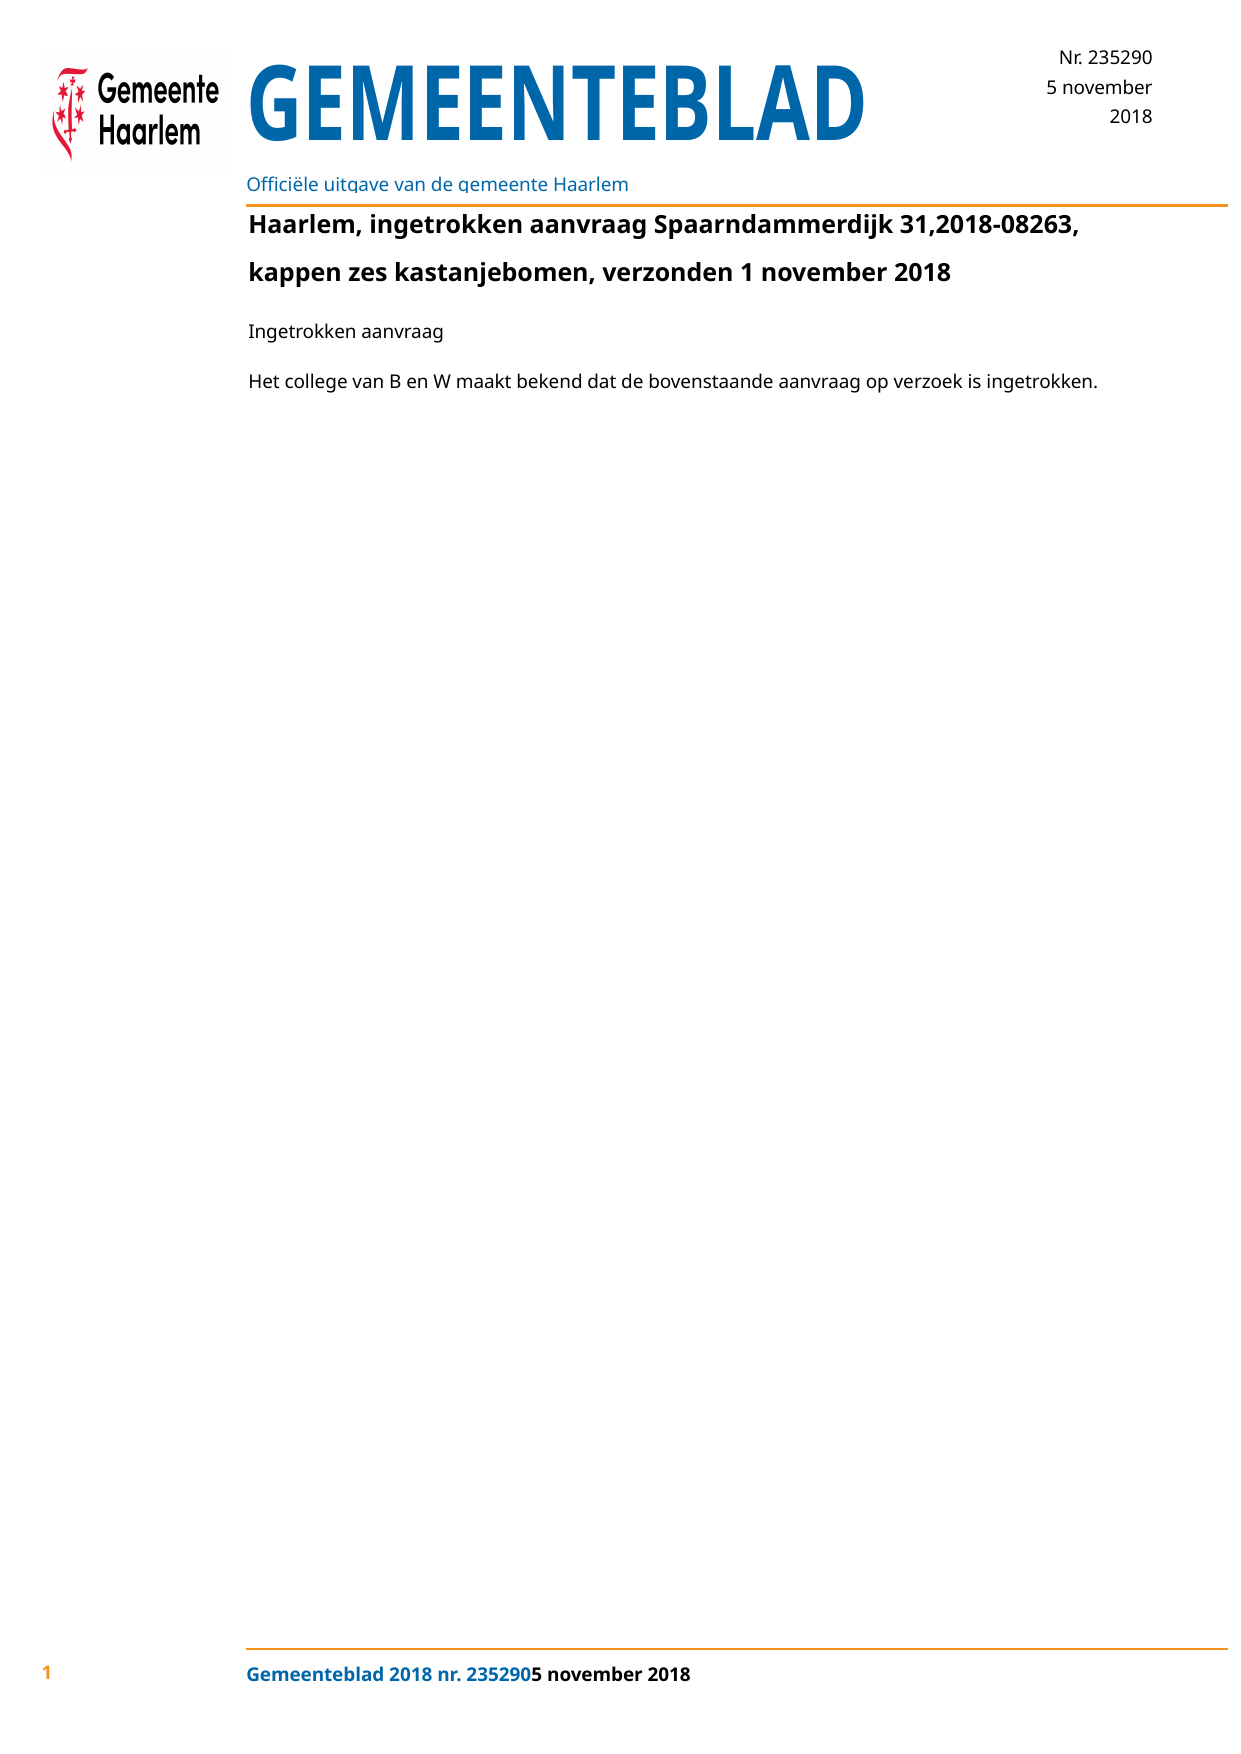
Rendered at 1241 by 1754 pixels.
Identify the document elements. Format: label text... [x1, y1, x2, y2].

picture [41, 47, 231, 172]
text Het college van B en W maakt bekend dat de bovenstaande aanvraag op verzoek is ingetrokken. [248, 368, 1152, 394]
text Haarlem, ingetrokken aanvraag Spaarndammerdijk 31,2018-08263, kappen zes kastanjebomen, verzonden 1 november 2018 [248, 207, 1152, 288]
text Ingetrokken aanvraag [248, 318, 1152, 344]
